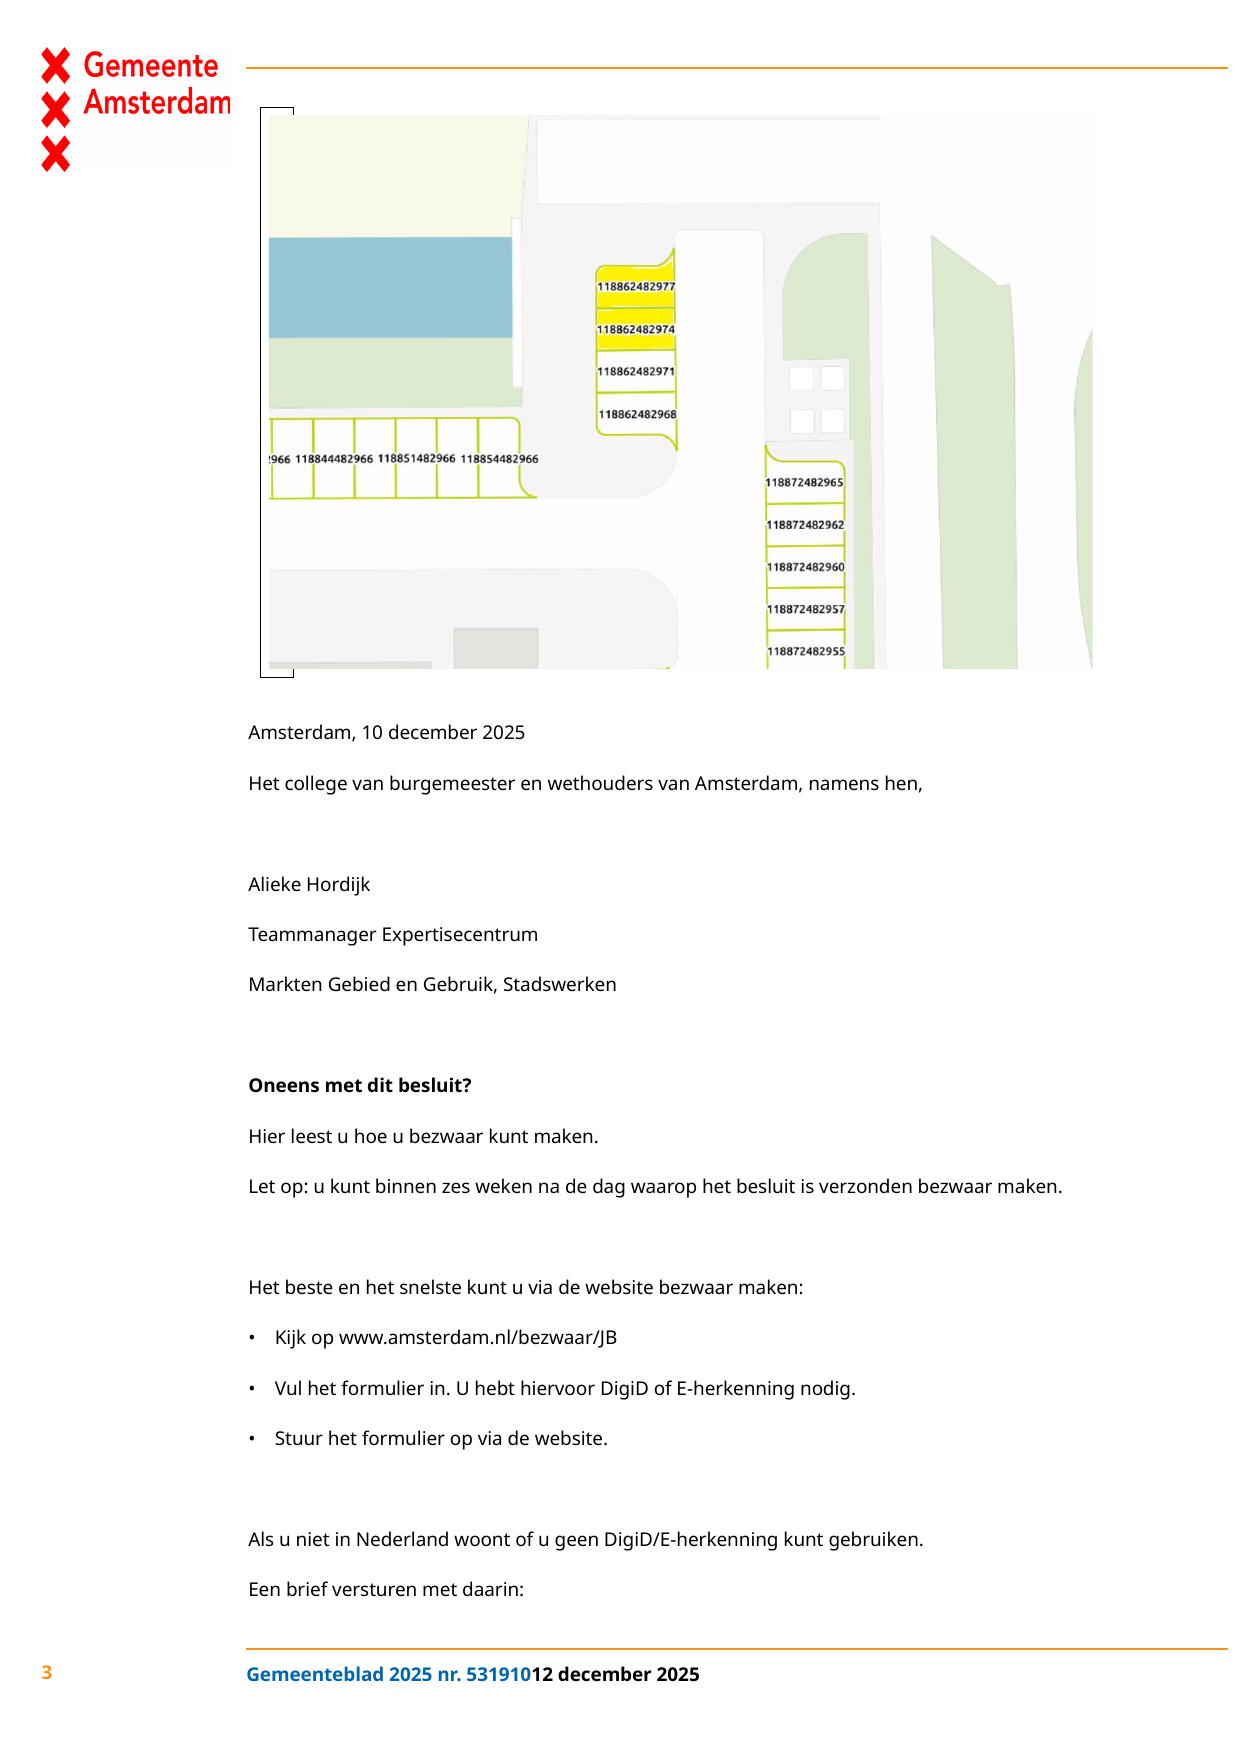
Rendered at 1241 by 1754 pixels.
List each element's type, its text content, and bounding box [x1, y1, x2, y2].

text • Kijk op www.amsterdam.nl/bezwaar/JB [248, 1324, 1152, 1350]
text Let op: u kunt binnen zes weken na de dag waarop het besluit is verzonden bezwaar maken. [248, 1173, 1152, 1199]
picture [41, 47, 231, 172]
text Het beste en het snelste kunt u via de website bezwaar maken: [248, 1274, 1152, 1300]
text Hier leest u hoe u bezwaar kunt maken. [248, 1123, 1152, 1148]
text Amsterdam, 10 december 2025 [248, 719, 1152, 745]
text Teammanager Expertisecentrum [248, 921, 1152, 947]
text Als u niet in Nederland woont of u geen DigiD/E-herkenning kunt gebruiken. [248, 1526, 1152, 1552]
text • Stuur het formulier op via de website. [248, 1425, 1152, 1451]
text Oneens met dit besluit? [248, 1072, 1152, 1098]
text Een brief versturen met daarin: [248, 1577, 1152, 1602]
text • Vul het formulier in. U hebt hiervoor DigiD of E-herkenning nodig. [248, 1375, 1152, 1401]
text Alieke Hordijk [248, 871, 1152, 896]
text Het college van burgemeester en wethouders van Amsterdam, namens hen, [248, 770, 1152, 796]
picture [268, 115, 1093, 669]
text Markten Gebied en Gebruik, Stadswerken [248, 972, 1152, 997]
